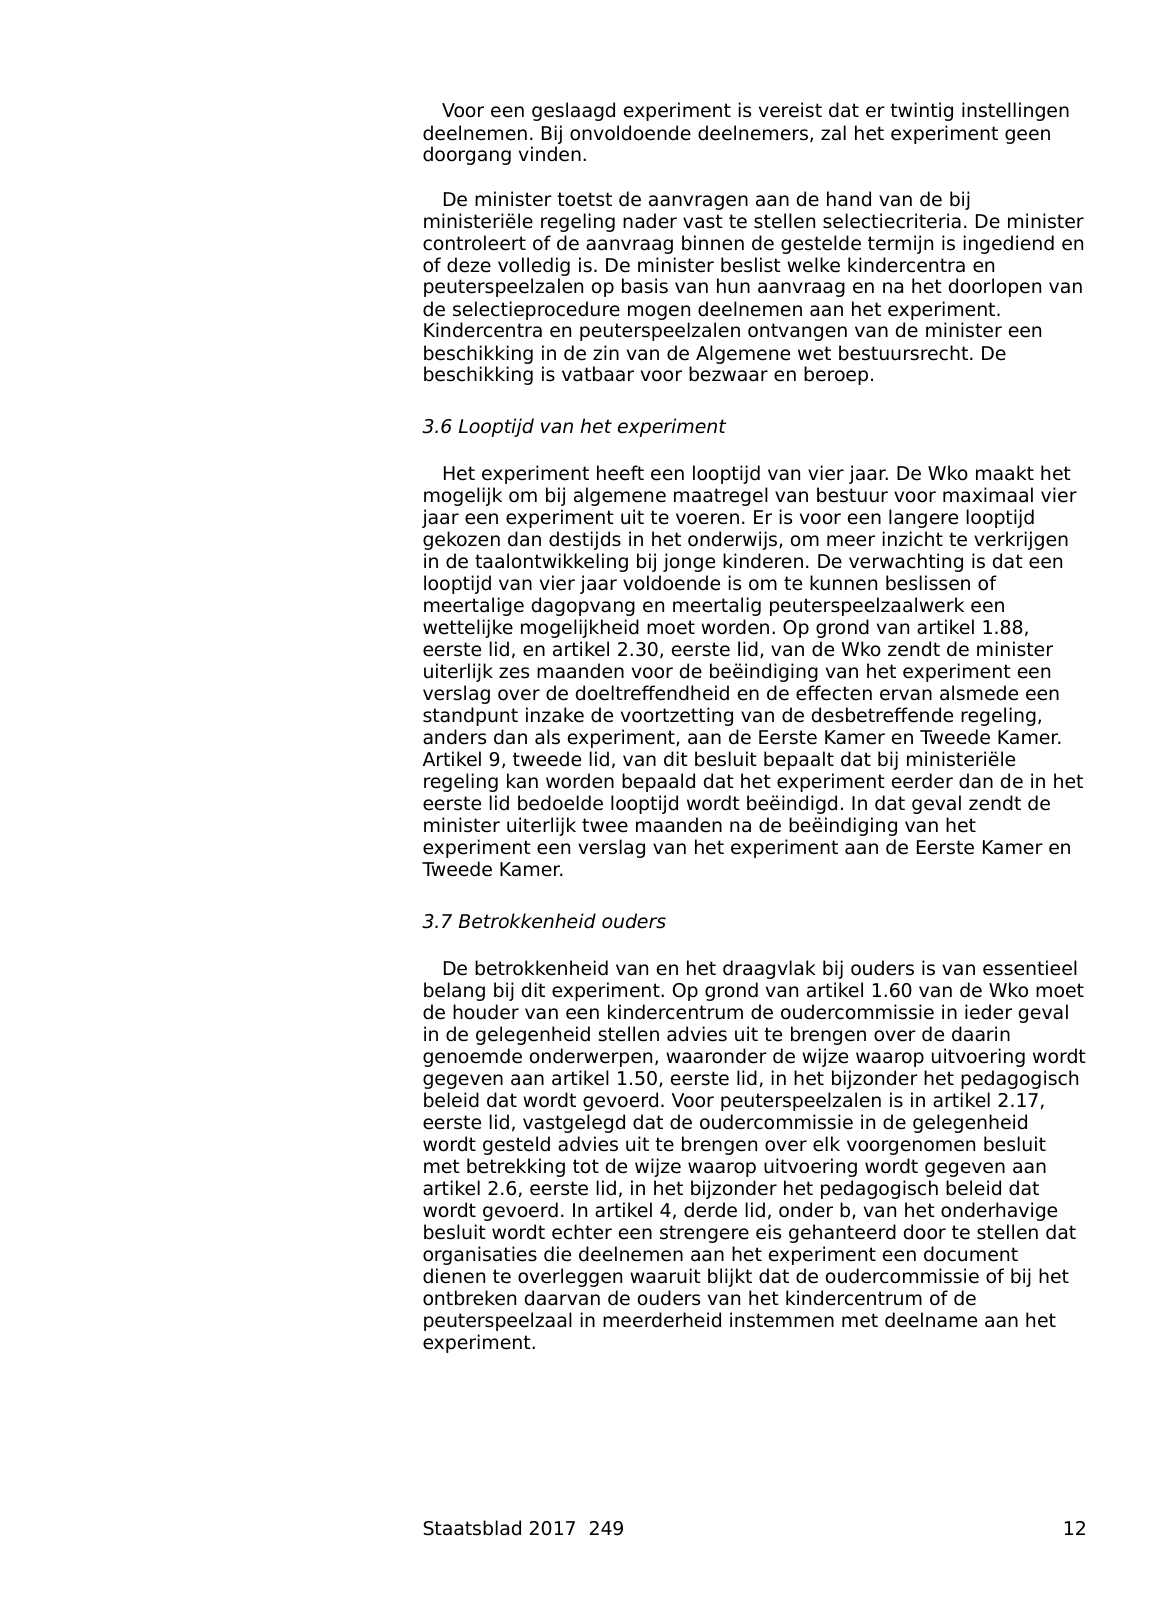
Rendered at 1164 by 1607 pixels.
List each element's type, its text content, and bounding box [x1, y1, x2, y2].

text Het experiment heeft een looptijd van vier jaar. De Wko maakt het mogelijk om bij algemene maatregel van bestuur voor maximaal vier jaar een experiment uit te voeren. Er is voor een langere looptijd gekozen dan destijds in het onderwijs, om meer inzicht te verkrijgen in de taalontwikkeling bij jonge kinderen. De verwachting is dat een looptijd van vier jaar voldoende is om te kunnen beslissen of meertalige dagopvang en meertalig peuterspeelzaalwerk een wettelijke mogelijkheid moet worden. Op grond van artikel 1.88, eerste lid, en artikel 2.30, eerste lid, van de Wko zendt de minister uiterlijk zes maanden voor de beëindiging van het experiment een verslag over de doeltreffendheid en de effecten ervan alsmede een standpunt inzake de voortzetting van de desbetreffende regeling, anders dan als experiment, aan de Eerste Kamer en Tweede Kamer. Artikel 9, tweede lid, van dit besluit bepaalt dat bij ministeriële regeling kan worden bepaald dat het experiment eerder dan de in het eerste lid bedoelde looptijd wordt beëindigd. In dat geval zendt de minister uiterlijk twee maanden na de beëindiging van het experiment een verslag van het experiment aan de Eerste Kamer en Tweede Kamer. [422, 463, 1087, 881]
subtitle 3.7 Betrokkenheid ouders [422, 911, 1087, 933]
text Voor een geslaagd experiment is vereist dat er twintig instellingen deelnemen. Bij onvoldoende deelnemers, zal het experiment geen doorgang vinden. [422, 100, 1087, 166]
subtitle 3.6 Looptijd van het experiment [422, 416, 1087, 438]
text De betrokkenheid van en het draagvlak bij ouders is van essentieel belang bij dit experiment. Op grond van artikel 1.60 van de Wko moet de houder van een kindercentrum de oudercommissie in ieder geval in de gelegenheid stellen advies uit te brengen over de daarin genoemde onderwerpen, waaronder de wijze waarop uitvoering wordt gegeven aan artikel 1.50, eerste lid, in het bijzonder het pedagogisch beleid dat wordt gevoerd. Voor peuterspeelzalen is in artikel 2.17, eerste lid, vastgelegd dat de oudercommissie in de gelegenheid wordt gesteld advies uit te brengen over elk voorgenomen besluit met betrekking tot de wijze waarop uitvoering wordt gegeven aan artikel 2.6, eerste lid, in het bijzonder het pedagogisch beleid dat wordt gevoerd. In artikel 4, derde lid, onder b, van het onderhavige besluit wordt echter een strengere eis gehanteerd door te stellen dat organisaties die deelnemen aan het experiment een document dienen te overleggen waaruit blijkt dat de oudercommissie of bij het ontbreken daarvan de ouders van het kindercentrum of de peuterspeelzaal in meerderheid instemmen met deelname aan het experiment. [422, 958, 1087, 1353]
text De minister toetst de aanvragen aan de hand van de bij ministeriële regeling nader vast te stellen selectiecriteria. De minister controleert of de aanvraag binnen de gestelde termijn is ingediend en of deze volledig is. De minister beslist welke kindercentra en peuterspeelzalen op basis van hun aanvraag en na het doorlopen van de selectieprocedure mogen deelnemen aan het experiment. Kindercentra en peuterspeelzalen ontvangen van de minister een beschikking in de zin van de Algemene wet bestuursrecht. De beschikking is vatbaar voor bezwaar en beroep. [422, 188, 1087, 386]
